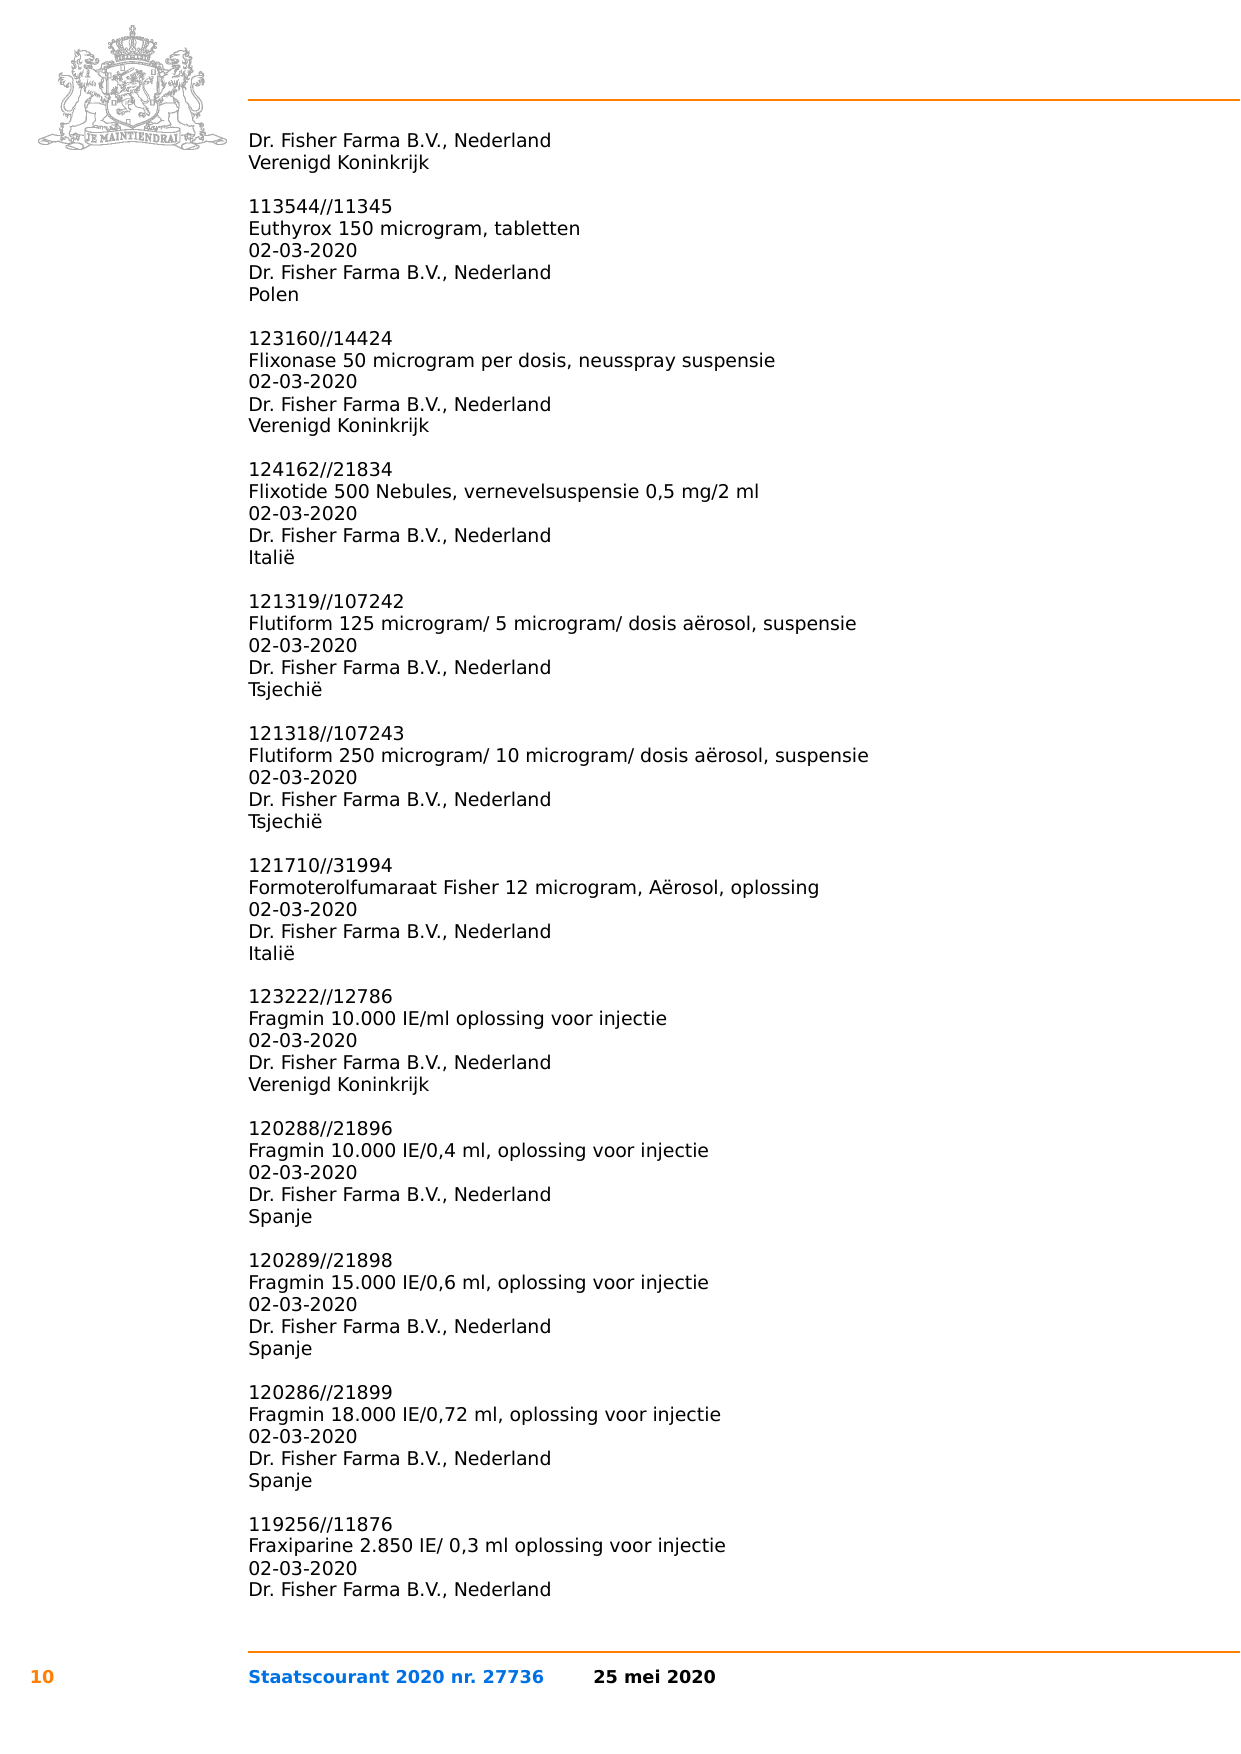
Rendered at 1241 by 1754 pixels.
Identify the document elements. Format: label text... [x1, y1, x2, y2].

text Italië [248, 942, 1163, 964]
text Spanje [248, 1206, 1163, 1228]
text Formoterolfumaraat Fisher 12 microgram, Aërosol, oplossing [248, 877, 1163, 898]
text Dr. Fisher Farma B.V., Nederland [248, 393, 1163, 415]
text 02-03-2020 [248, 898, 1163, 921]
text Flixotide 500 Nebules, vernevelsuspensie 0,5 mg/2 ml [248, 481, 1163, 503]
text Fragmin 10.000 IE/0,4 ml, oplossing voor injectie [248, 1140, 1163, 1162]
text Dr. Fisher Farma B.V., Nederland [248, 1579, 1163, 1601]
text 02-03-2020 [248, 1557, 1163, 1579]
text Dr. Fisher Farma B.V., Nederland [248, 1184, 1163, 1206]
text 120286//21899 [248, 1382, 1163, 1404]
text Dr. Fisher Farma B.V., Nederland [248, 525, 1163, 547]
text Spanje [248, 1338, 1163, 1360]
text 02-03-2020 [248, 1030, 1163, 1052]
text Dr. Fisher Farma B.V., Nederland [248, 1316, 1163, 1338]
text 02-03-2020 [248, 1294, 1163, 1316]
text 02-03-2020 [248, 635, 1163, 657]
text Dr. Fisher Farma B.V., Nederland [248, 262, 1163, 284]
text Flutiform 125 microgram/ 5 microgram/ dosis aërosol, suspensie [248, 613, 1163, 635]
text Verenigd Koninkrijk [248, 1074, 1163, 1096]
text Verenigd Koninkrijk [248, 152, 1163, 174]
text Fragmin 18.000 IE/0,72 ml, oplossing voor injectie [248, 1404, 1163, 1426]
text Flutiform 250 microgram/ 10 microgram/ dosis aërosol, suspensie [248, 745, 1163, 767]
text 120289//21898 [248, 1250, 1163, 1272]
text Fragmin 15.000 IE/0,6 ml, oplossing voor injectie [248, 1272, 1163, 1294]
text Dr. Fisher Farma B.V., Nederland [248, 921, 1163, 942]
picture [38, 25, 227, 150]
text Euthyrox 150 microgram, tabletten [248, 218, 1163, 240]
text 123222//12786 [248, 986, 1163, 1008]
text 113544//11345 [248, 196, 1163, 218]
text Dr. Fisher Farma B.V., Nederland [248, 657, 1163, 679]
text Tsjechië [248, 679, 1163, 701]
text Polen [248, 284, 1163, 306]
text Dr. Fisher Farma B.V., Nederland [248, 1448, 1163, 1469]
text Fraxiparine 2.850 IE/ 0,3 ml oplossing voor injectie [248, 1535, 1163, 1557]
text 02-03-2020 [248, 767, 1163, 789]
text Spanje [248, 1469, 1163, 1492]
text 121710//31994 [248, 854, 1163, 877]
text 02-03-2020 [248, 371, 1163, 393]
text 121318//107243 [248, 723, 1163, 745]
text Verenigd Koninkrijk [248, 415, 1163, 437]
text 120288//21896 [248, 1118, 1163, 1140]
text Flixonase 50 microgram per dosis, neusspray suspensie [248, 349, 1163, 371]
text 02-03-2020 [248, 1426, 1163, 1448]
text 02-03-2020 [248, 240, 1163, 262]
text Dr. Fisher Farma B.V., Nederland [248, 130, 1163, 152]
text Italië [248, 547, 1163, 569]
text Fragmin 10.000 IE/ml oplossing voor injectie [248, 1008, 1163, 1030]
text 02-03-2020 [248, 1162, 1163, 1184]
text 124162//21834 [248, 459, 1163, 481]
text 121319//107242 [248, 591, 1163, 613]
text Tsjechië [248, 811, 1163, 833]
text 123160//14424 [248, 327, 1163, 349]
text Dr. Fisher Farma B.V., Nederland [248, 1052, 1163, 1074]
text 119256//11876 [248, 1513, 1163, 1535]
text 02-03-2020 [248, 503, 1163, 525]
text Dr. Fisher Farma B.V., Nederland [248, 789, 1163, 811]
